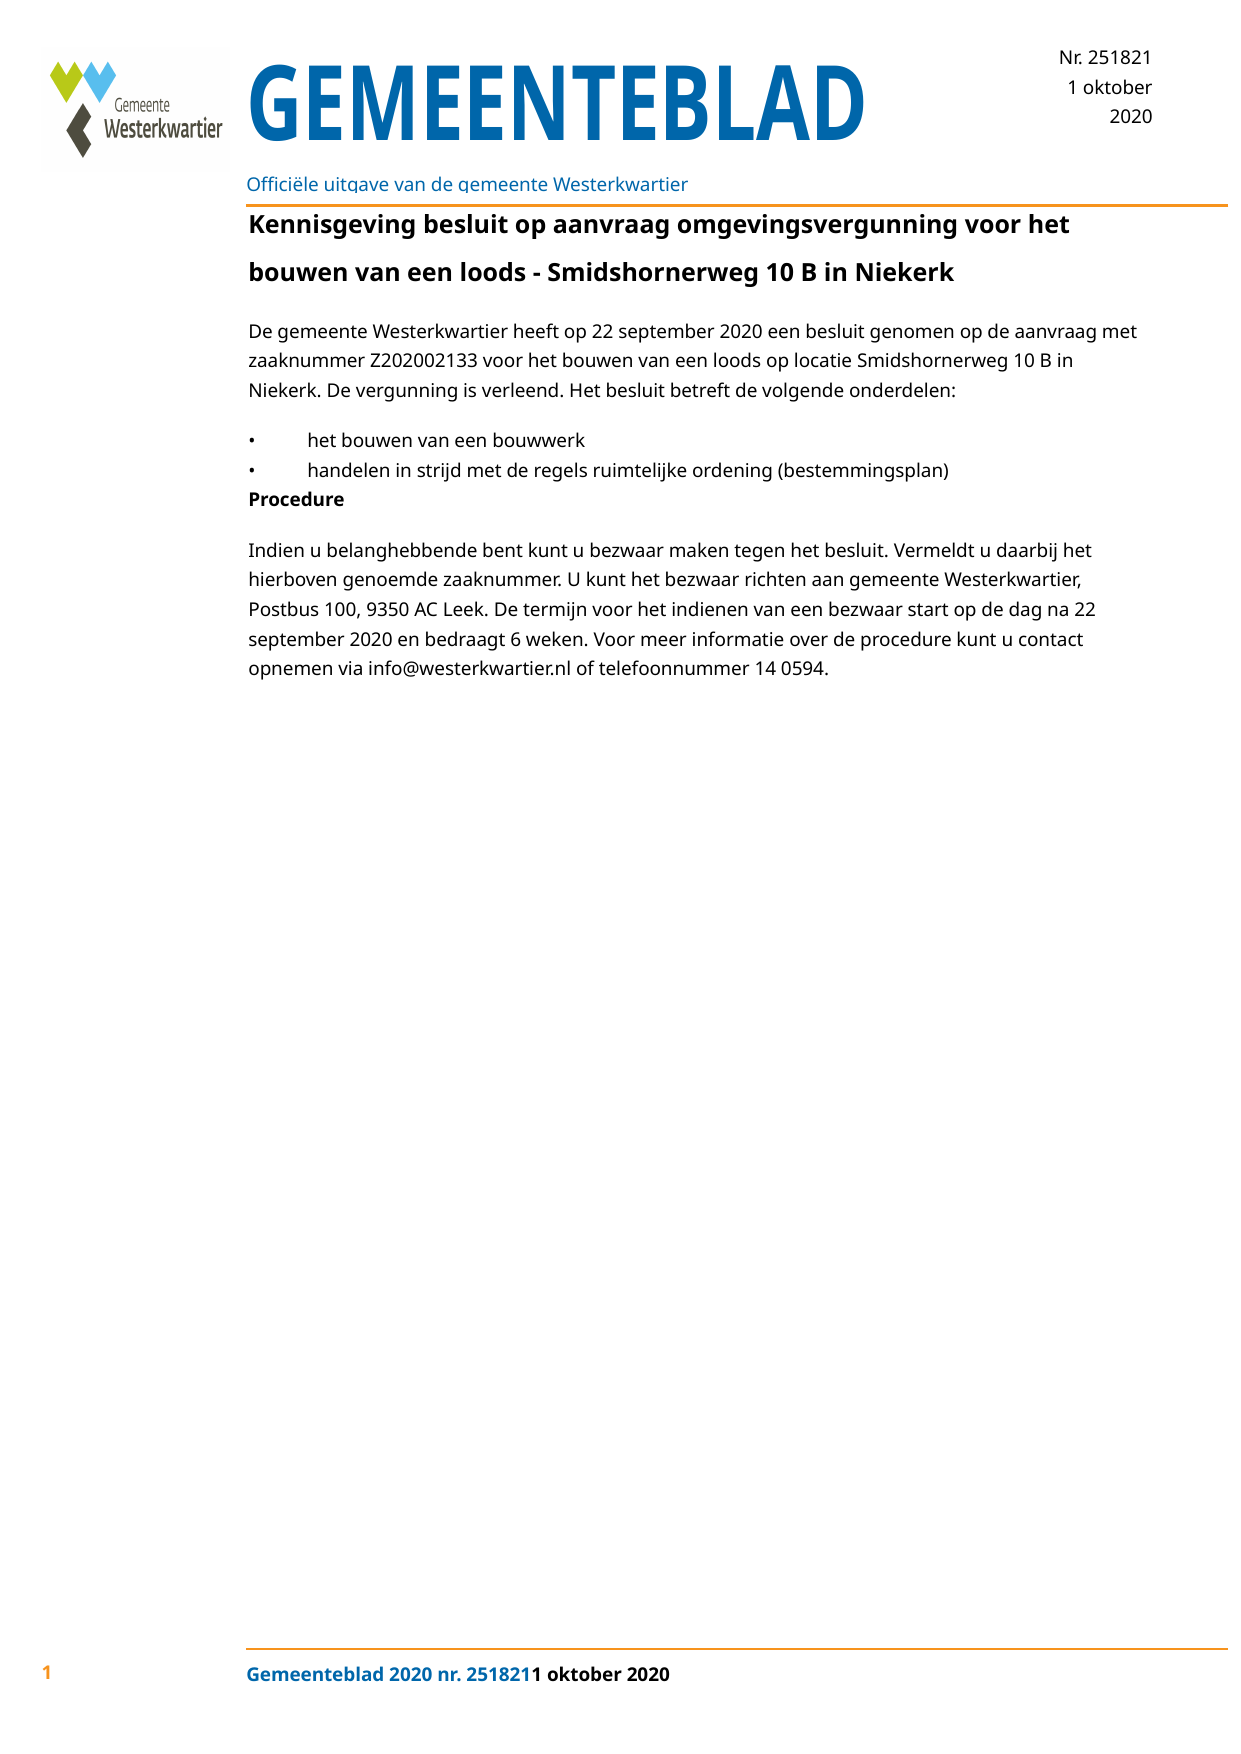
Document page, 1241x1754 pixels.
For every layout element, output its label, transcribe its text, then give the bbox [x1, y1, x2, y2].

list handelen in strijd met de regels ruimtelijke ordening (bestemmingsplan) [248, 457, 1152, 483]
text Indien u belanghebbende bent kunt u bezwaar maken tegen het besluit. Vermeldt u daarbij het hierboven genoemde zaaknummer. U kunt het bezwaar richten aan gemeente Westerkwartier, Postbus 100, 9350 AC Leek. De termijn voor het indienen van een bezwaar start op de dag na 22 september 2020 en bedraagt 6 weken. Voor meer informatie over de procedure kunt u contact opnemen via info@westerkwartier.nl of telefoonnummer 14 0594. [248, 537, 1152, 681]
list het bouwen van een bouwwerk [248, 427, 1152, 453]
text Kennisgeving besluit op aanvraag omgevingsvergunning voor het bouwen van een loods - Smidshornerweg 10 B in Niekerk [248, 207, 1152, 288]
text De gemeente Westerkwartier heeft op 22 september 2020 een besluit genomen op de aanvraag met zaaknummer Z202002133 voor het bouwen van een loods op locatie Smidshornerweg 10 B in Niekerk. De vergunning is verleend. Het besluit betreft de volgende onderdelen: [248, 318, 1152, 403]
picture [41, 47, 231, 172]
text Procedure [248, 487, 1152, 512]
